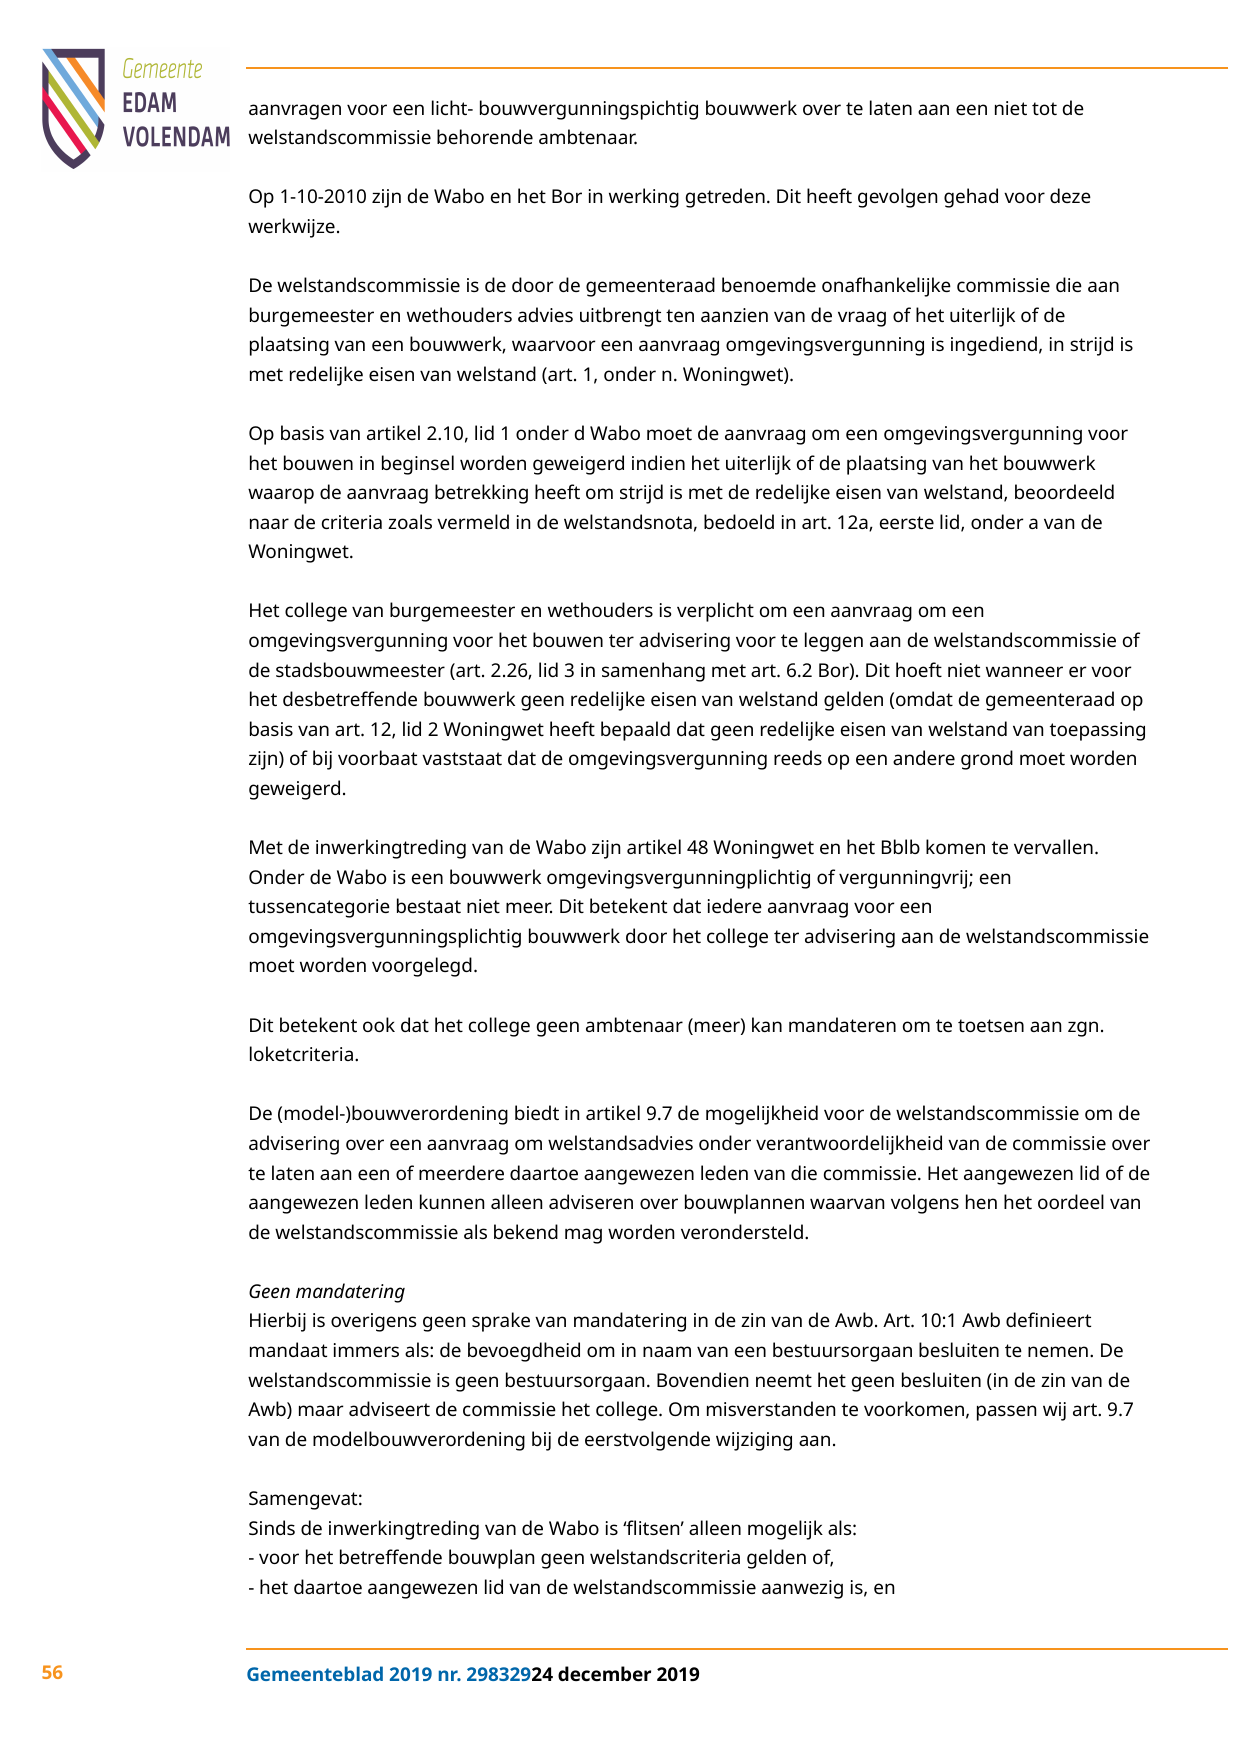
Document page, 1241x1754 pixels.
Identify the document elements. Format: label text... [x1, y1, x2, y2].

text Op 1-10-2010 zijn de Wabo en het Bor in werking getreden. Dit heeft gevolgen gehad voor deze werkwijze. [248, 183, 1152, 239]
text Op basis van artikel 2.10, lid 1 onder d Wabo moet de aanvraag om een omgevingsvergunning voor het bouwen in beginsel worden geweigerd indien het uiterlijk of de plaatsing van het bouwwerk waarop de aanvraag betrekking heeft om strijd is met de redelijke eisen van welstand, beoordeeld naar de criteria zoals vermeld in de welstandsnota, bedoeld in art. 12a, eerste lid, onder a van de Woningwet. [248, 420, 1152, 564]
text De (model-)bouwverordening biedt in artikel 9.7 de mogelijkheid voor de welstandscommissie om de advisering over een aanvraag om welstandsadvies onder verantwoordelijkheid van de commissie over te laten aan een of meerdere daartoe aangewezen leden van die commissie. Het aangewezen lid of de aangewezen leden kunnen alleen adviseren over bouwplannen waarvan volgens hen het oordeel van de welstandscommissie als bekend mag worden verondersteld. [248, 1101, 1152, 1245]
text Met de inwerkingtreding van de Wabo zijn artikel 48 Woningwet en het Bblb komen te vervallen. Onder de Wabo is een bouwwerk omgevingsvergunningplichtig of vergunningvrij; een tussencategorie bestaat niet meer. Dit betekent dat iedere aanvraag voor een omgevingsvergunningsplichtig bouwwerk door het college ter advisering aan de welstandscommissie moet worden voorgelegd. [248, 834, 1152, 978]
text aanvragen voor een licht- bouwvergunningspichtig bouwwerk over te laten aan een niet tot de welstandscommissie behorende ambtenaar. [248, 95, 1152, 150]
text Geen mandatering [248, 1278, 1152, 1304]
text Dit betekent ook dat het college geen ambtenaar (meer) kan mandateren om te toetsen aan zgn. loketcriteria. [248, 1012, 1152, 1067]
text - het daartoe aangewezen lid van de welstandscommissie aanwezig is, en [248, 1574, 1152, 1600]
text Hierbij is overigens geen sprake van mandatering in de zin van de Awb. Art. 10:1 Awb definieert mandaat immers als: de bevoegdheid om in naam van een bestuursorgaan besluiten te nemen. De welstandscommissie is geen bestuursorgaan. Bovendien neemt het geen besluiten (in de zin van de Awb) maar adviseert de commissie het college. Om misverstanden te voorkomen, passen wij art. 9.7 van de modelbouwverordening bij de eerstvolgende wijziging aan. [248, 1308, 1152, 1452]
text - voor het betreffende bouwplan geen welstandscriteria gelden of, [248, 1544, 1152, 1570]
picture [41, 47, 231, 172]
text De welstandscommissie is de door de gemeenteraad benoemde onafhankelijke commissie die aan burgemeester en wethouders advies uitbrengt ten aanzien van de vraag of het uiterlijk of de plaatsing van een bouwwerk, waarvoor een aanvraag omgevingsvergunning is ingediend, in strijd is met redelijke eisen van welstand (art. 1, onder n. Woningwet). [248, 272, 1152, 387]
text Samengevat: [248, 1485, 1152, 1511]
text Het college van burgemeester en wethouders is verplicht om een aanvraag om een omgevingsvergunning voor het bouwen ter advisering voor te leggen aan de welstandscommissie of de stadsbouwmeester (art. 2.26, lid 3 in samenhang met art. 6.2 Bor). Dit hoeft niet wanneer er voor het desbetreffende bouwwerk geen redelijke eisen van welstand gelden (omdat de gemeenteraad op basis van art. 12, lid 2 Woningwet heeft bepaald dat geen redelijke eisen van welstand van toepassing zijn) of bij voorbaat vaststaat dat de omgevingsvergunning reeds op een andere grond moet worden geweigerd. [248, 598, 1152, 801]
text Sinds de inwerkingtreding van de Wabo is ‘flitsen’ alleen mogelijk als: [248, 1515, 1152, 1541]
